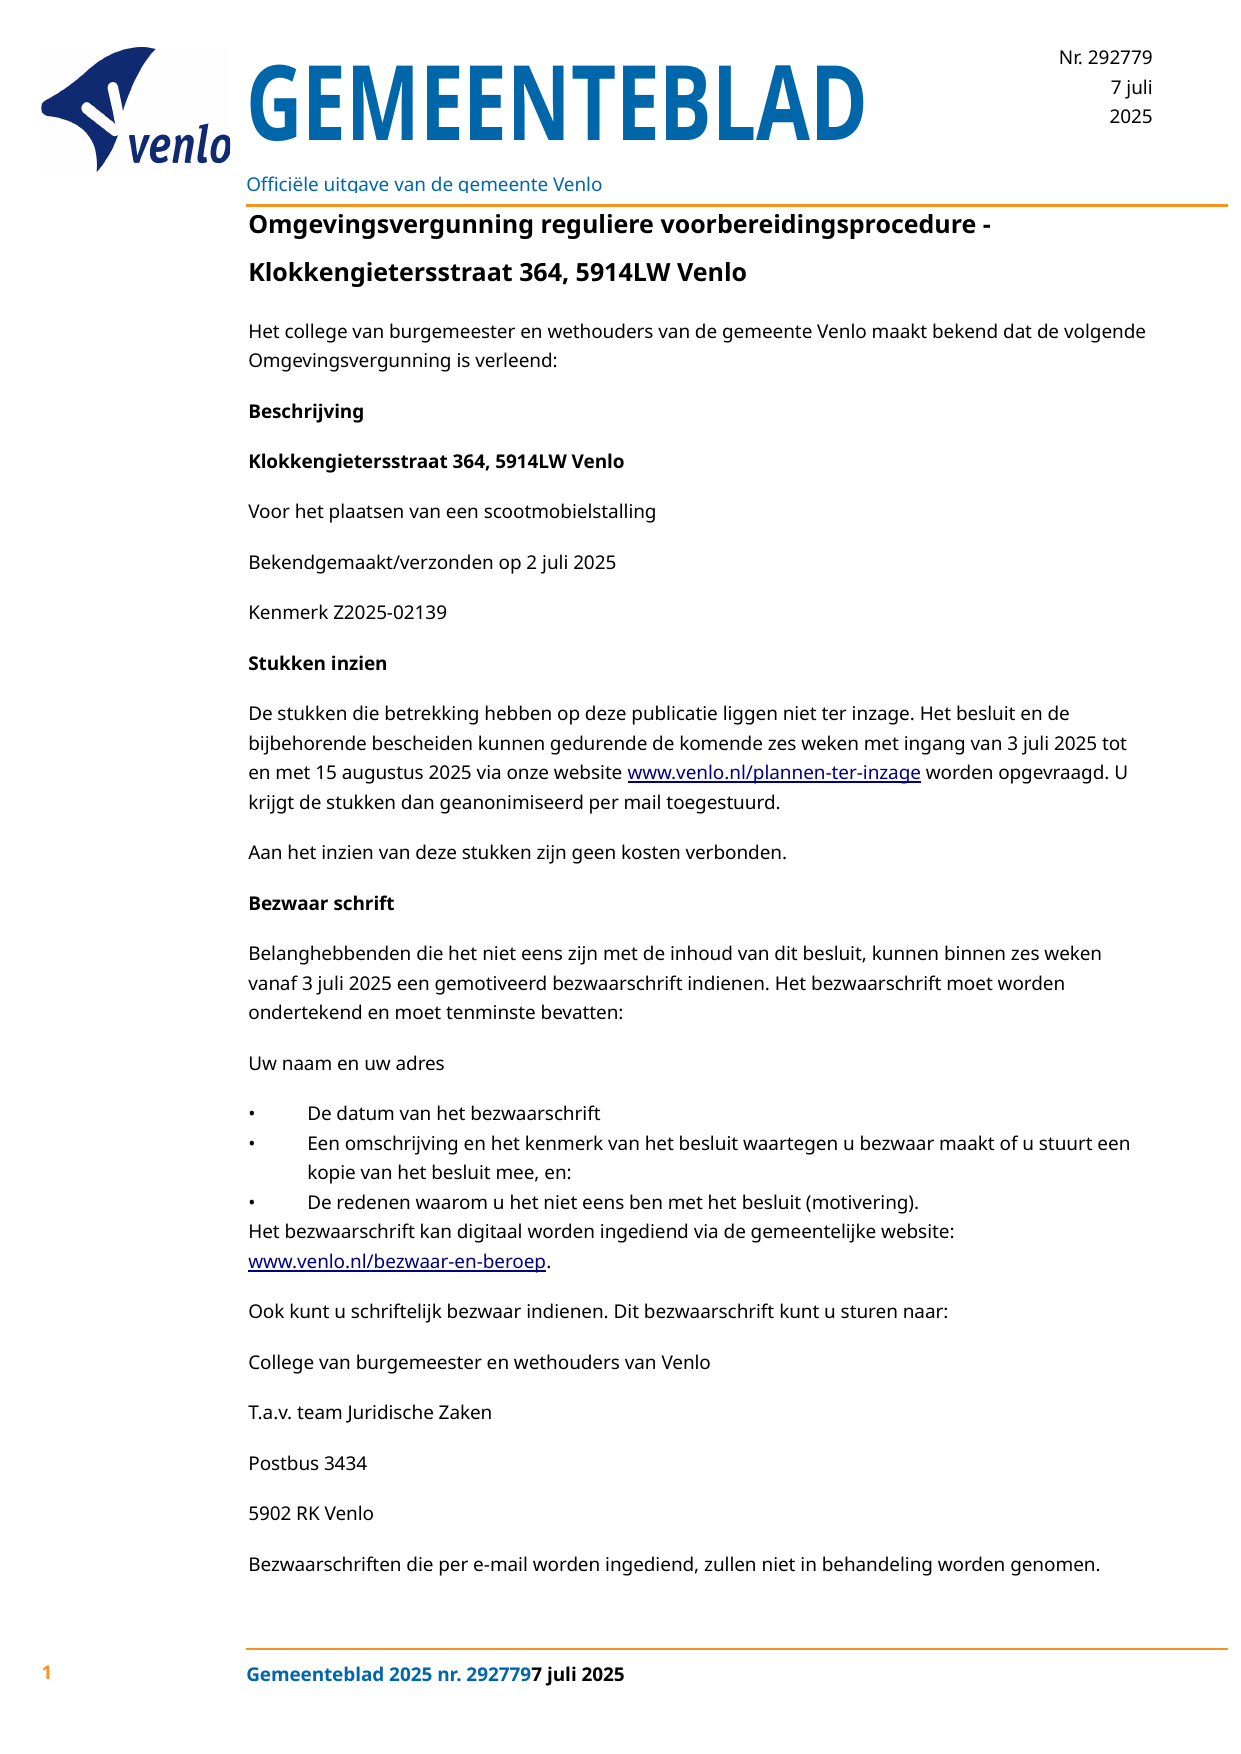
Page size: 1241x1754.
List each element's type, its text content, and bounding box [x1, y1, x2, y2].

list Een omschrijving en het kenmerk van het besluit waartegen u bezwaar maakt of u stuurt een kopie van het besluit mee, en: [248, 1130, 1152, 1185]
text Beschrijving [248, 398, 1152, 424]
text Uw naam en uw adres [248, 1050, 1152, 1076]
text Het bezwaarschrift kan digitaal worden ingediend via de gemeentelijke website: www.venlo.nl/bezwaar-en-beroep. [248, 1219, 1152, 1274]
text Bezwaar schrift [248, 890, 1152, 916]
text Het college van burgemeester en wethouders van de gemeente Venlo maakt bekend dat de volgende Omgevingsvergunning is verleend: [248, 318, 1152, 373]
text T.a.v. team Juridische Zaken [248, 1399, 1152, 1425]
text 5902 RK Venlo [248, 1500, 1152, 1526]
text Bezwaarschriften die per e-mail worden ingediend, zullen niet in behandeling worden genomen. [248, 1551, 1152, 1577]
text Stukken inzien [248, 650, 1152, 676]
picture [41, 47, 231, 172]
text Belanghebbenden die het niet eens zijn met de inhoud van dit besluit, kunnen binnen zes weken vanaf 3 juli 2025 een gemotiveerd bezwaarschrift indienen. Het bezwaarschrift moet worden ondertekend en moet tenminste bevatten: [248, 940, 1152, 1025]
text Kenmerk Z2025-02139 [248, 599, 1152, 625]
text Klokkengietersstraat 364, 5914LW Venlo [248, 448, 1152, 474]
list De redenen waarom u het niet eens ben met het besluit (motivering). [248, 1189, 1152, 1215]
text Aan het inzien van deze stukken zijn geen kosten verbonden. [248, 839, 1152, 865]
text Postbus 3434 [248, 1450, 1152, 1476]
text Voor het plaatsen van een scootmobielstalling [248, 499, 1152, 524]
text De stukken die betrekking hebben op deze publicatie liggen niet ter inzage. Het besluit en de bijbehorende bescheiden kunnen gedurende de komende zes weken met ingang van 3 juli 2025 tot en met 15 augustus 2025 via onze website www.venlo.nl/plannen-ter-inzage worden opgevraagd. U krijgt de stukken dan geanonimiseerd per mail toegestuurd. [248, 700, 1152, 815]
text Omgevingsvergunning reguliere voorbereidingsprocedure - Klokkengietersstraat 364, 5914LW Venlo [248, 207, 1152, 288]
list De datum van het bezwaarschrift [248, 1100, 1152, 1126]
text Bekendgemaakt/verzonden op 2 juli 2025 [248, 549, 1152, 575]
text College van burgemeester en wethouders van Venlo [248, 1349, 1152, 1375]
text Ook kunt u schriftelijk bezwaar indienen. Dit bezwaarschrift kunt u sturen naar: [248, 1299, 1152, 1324]
